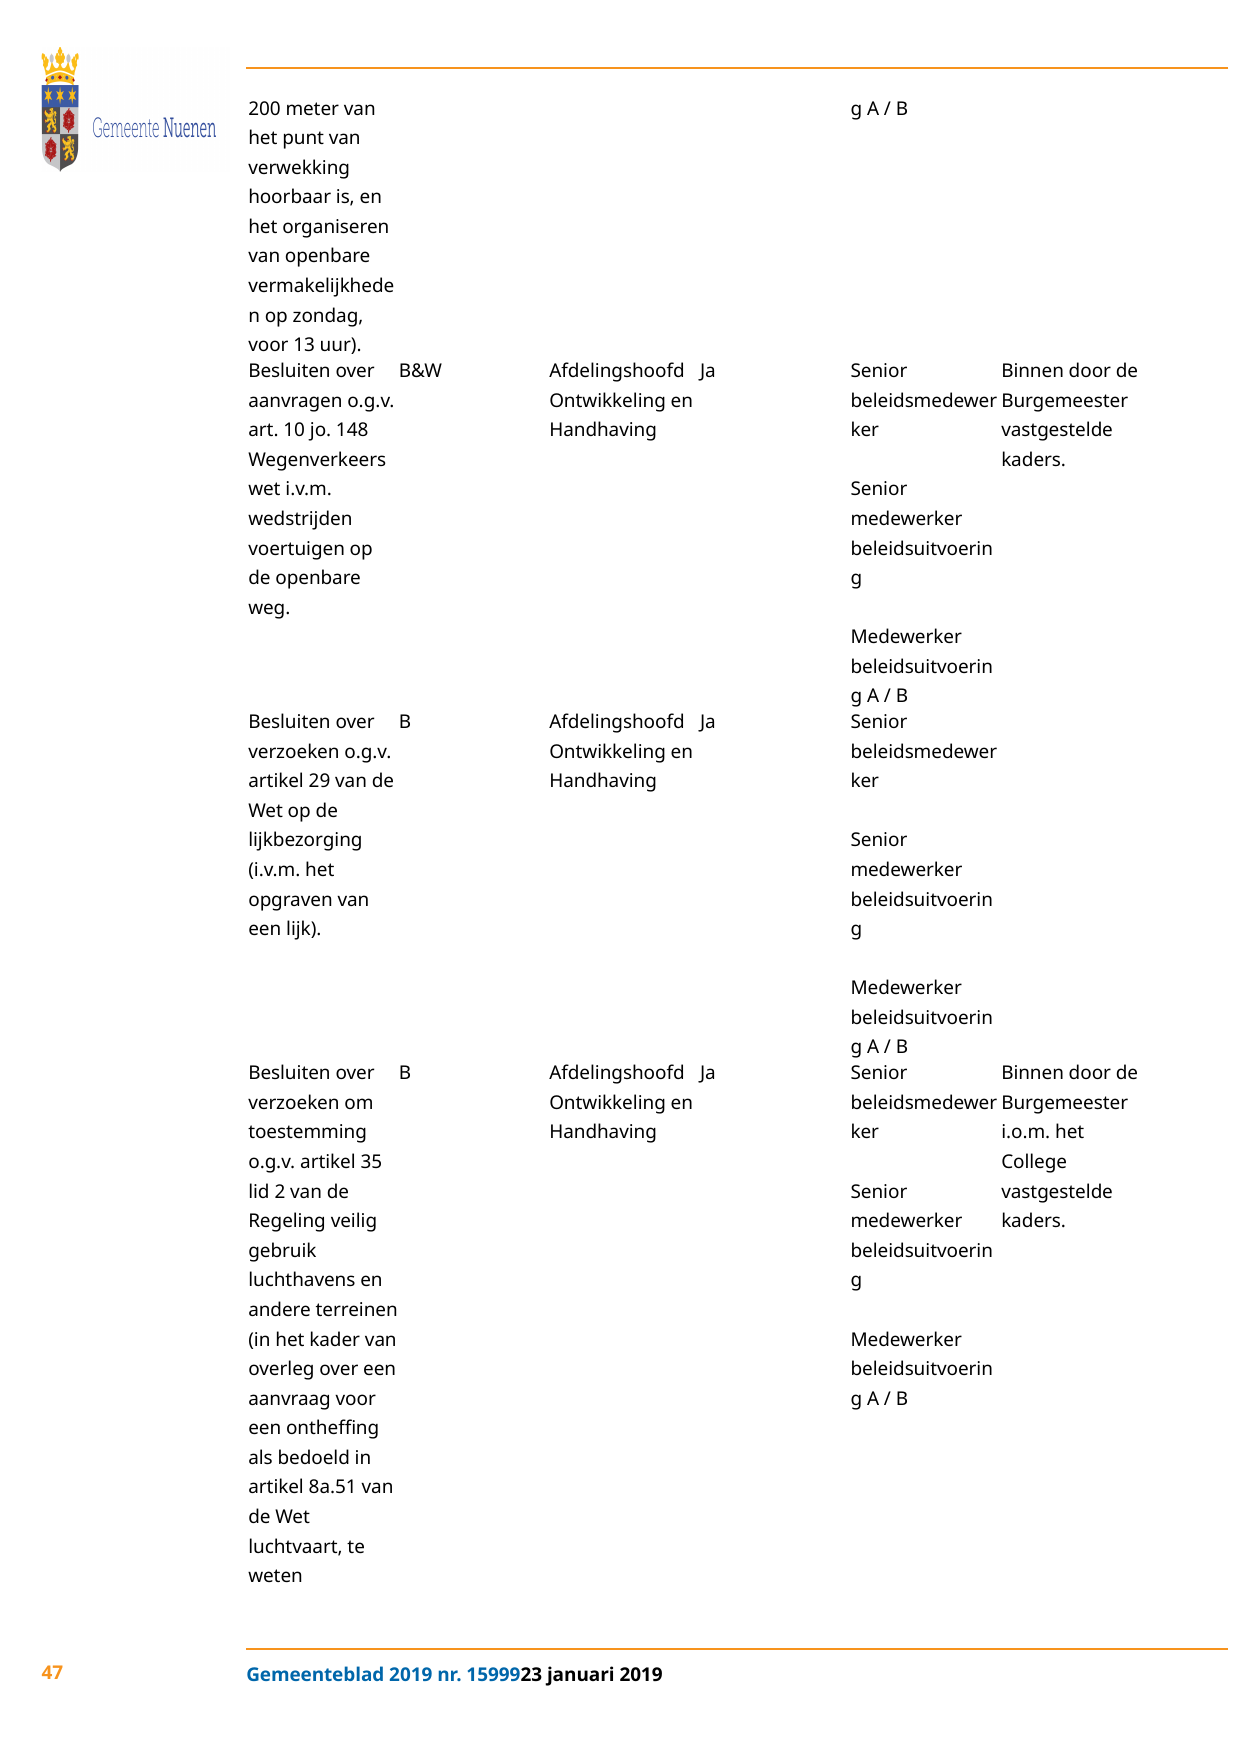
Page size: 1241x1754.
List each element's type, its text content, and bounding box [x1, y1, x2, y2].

table_cell Besluiten over verzoeken om toestemming o.g.v. artikel 35 lid 2 van de Regeling veilig gebruik luchthavens en andere terreinen (in het kader van overleg over een aanvraag voor een ontheffing als bedoeld in artikel 8a.51 van de Wet luchtvaart, te weten [248, 1060, 398, 1588]
table_cell Besluiten over verzoeken o.g.v. artikel 29 van de Wet op de lijkbezorging (i.v.m. het opgraven van een lijk). [248, 708, 398, 1059]
table_cell Afdelingshoofd Ontwikkeling en Handhaving [549, 357, 700, 708]
table_cell B [399, 708, 549, 1059]
table_cell g A / B [850, 95, 1001, 357]
table_cell 200 meter van het punt van verwekking hoorbaar is, en het organiseren van openbare vermakelijkheden op zondag, voor 13 uur). [248, 95, 398, 357]
table_cell Senior beleidsmedewerker Senior medewerker beleidsuitvoering Medewerker beleidsuitvoering A / B [850, 708, 1001, 1059]
table_cell B [399, 1060, 549, 1588]
table_cell Ja [700, 357, 850, 708]
table_cell Senior beleidsmedewerker Senior medewerker beleidsuitvoering Medewerker beleidsuitvoering A / B [850, 357, 1001, 708]
table_cell [1001, 708, 1152, 1059]
table_cell Afdelingshoofd Ontwikkeling en Handhaving [549, 1060, 700, 1588]
table_cell Ja [700, 1060, 850, 1588]
table_cell [549, 95, 700, 357]
table_cell Binnen door de Burgemeester i.o.m. het College vastgestelde kaders. [1001, 1060, 1152, 1588]
table_cell Afdelingshoofd Ontwikkeling en Handhaving [549, 708, 700, 1059]
table_cell Binnen door de Burgemeester vastgestelde kaders. [1001, 357, 1152, 708]
table_cell Ja [700, 708, 850, 1059]
table_cell Besluiten over aanvragen o.g.v. art. 10 jo. 148 Wegenverkeerswet i.v.m. wedstrijden voertuigen op de openbare weg. [248, 357, 398, 708]
table_cell [399, 95, 549, 357]
table_cell B&W [399, 357, 549, 708]
table_cell [700, 95, 850, 357]
table_cell Senior beleidsmedewerker Senior medewerker beleidsuitvoering Medewerker beleidsuitvoering A / B [850, 1060, 1001, 1588]
table_cell [1001, 95, 1152, 357]
picture [41, 47, 231, 172]
